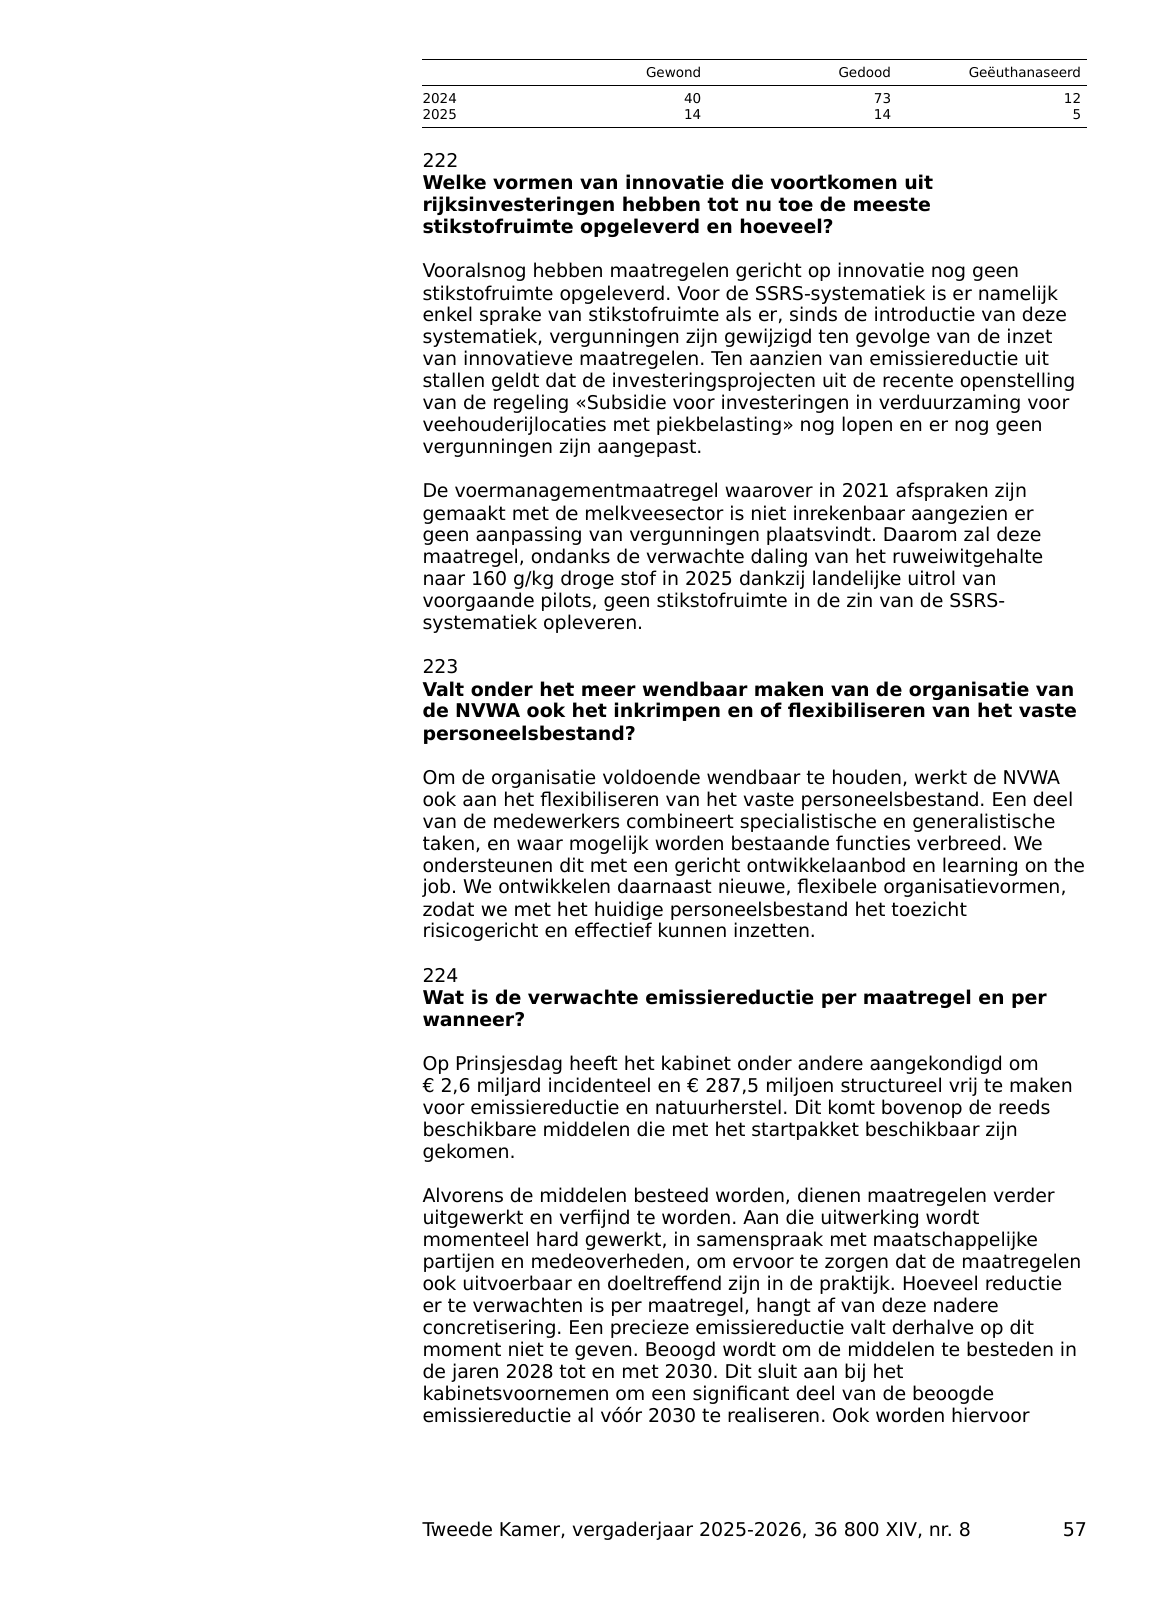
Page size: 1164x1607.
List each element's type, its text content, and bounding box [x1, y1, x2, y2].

table_cell 2024 [422, 86, 517, 107]
table_cell 14 [707, 107, 897, 127]
text De voermanagementmaatregel waarover in 2021 afspraken zijn gemaakt met de melkveesector is niet inrekenbaar aangezien er geen aanpassing van vergunningen plaatsvindt. Daarom zal deze maatregel, ondanks de verwachte daling van het ruweiwitgehalte naar 160 g/kg droge stof in 2025 dankzij landelijke uitrol van voorgaande pilots, geen stikstofruimte in de zin van de SSRS-systematiek opleveren. [422, 480, 1087, 634]
text Alvorens de middelen besteed worden, dienen maatregelen verder uitgewerkt en verfijnd te worden. Aan die uitwerking wordt momenteel hard gewerkt, in samenspraak met maatschappelijke partijen en medeoverheden, om ervoor te zorgen dat de maatregelen ook uitvoerbaar en doeltreffend zijn in de praktijk. Hoeveel reductie er te verwachten is per maatregel, hangt af van deze nadere concretisering. Een precieze emissiereductie valt derhalve op dit moment niet te geven. Beoogd wordt om de middelen te besteden in de jaren 2028 tot en met 2030. Dit sluit aan bij het kabinetsvoornemen om een significant deel van de beoogde emissiereductie al vóór 2030 te realiseren. Ook worden hiervoor [422, 1185, 1087, 1427]
table_cell 12 [897, 86, 1087, 107]
table_cell 5 [897, 107, 1087, 127]
text 224 [422, 964, 1087, 987]
table_cell 40 [517, 86, 707, 107]
text Op Prinsjesdag heeft het kabinet onder andere aangekondigd om € 2,6 miljard incidenteel en € 287,5 miljoen structureel vrij te maken voor emissiereductie en natuurherstel. Dit komt bovenop de reeds beschikbare middelen die met het startpakket beschikbaar zijn gekomen. [422, 1053, 1087, 1163]
text Valt onder het meer wendbaar maken van de organisatie van de NVWA ook het inkrimpen en of flexibiliseren van het vaste personeelsbestand? [422, 678, 1087, 744]
table_header Geëuthanaseerd [897, 60, 1087, 85]
table_header [422, 60, 517, 85]
table_cell 14 [517, 107, 707, 127]
table_cell 73 [707, 86, 897, 107]
text 223 [422, 656, 1087, 678]
text Wat is de verwachte emissiereductie per maatregel en per wanneer? [422, 987, 1087, 1031]
text 222 [422, 150, 1087, 172]
text Om de organisatie voldoende wendbaar te houden, werkt de NVWA ook aan het flexibiliseren van het vaste personeelsbestand. Een deel van de medewerkers combineert specialistische en generalistische taken, en waar mogelijk worden bestaande functies verbreed. We ondersteunen dit met een gericht ontwikkelaanbod en learning on the job. We ontwikkelen daarnaast nieuwe, flexibele organisatievormen, zodat we met het huidige personeelsbestand het toezicht risicogericht en effectief kunnen inzetten. [422, 767, 1087, 942]
text Welke vormen van innovatie die voortkomen uit rijksinvesteringen hebben tot nu toe de meeste stikstofruimte opgeleverd en hoeveel? [422, 172, 1087, 238]
text Vooralsnog hebben maatregelen gericht op innovatie nog geen stikstofruimte opgeleverd. Voor de SSRS-systematiek is er namelijk enkel sprake van stikstofruimte als er, sinds de introductie van deze systematiek, vergunningen zijn gewijzigd ten gevolge van de inzet van innovatieve maatregelen. Ten aanzien van emissiereductie uit stallen geldt dat de investeringsprojecten uit de recente openstelling van de regeling «Subsidie voor investeringen in verduurzaming voor veehouderijlocaties met piekbelasting» nog lopen en er nog geen vergunningen zijn aangepast. [422, 260, 1087, 458]
table_header Gewond [517, 60, 707, 85]
table_header Gedood [707, 60, 897, 85]
table_cell 2025 [422, 107, 517, 127]
